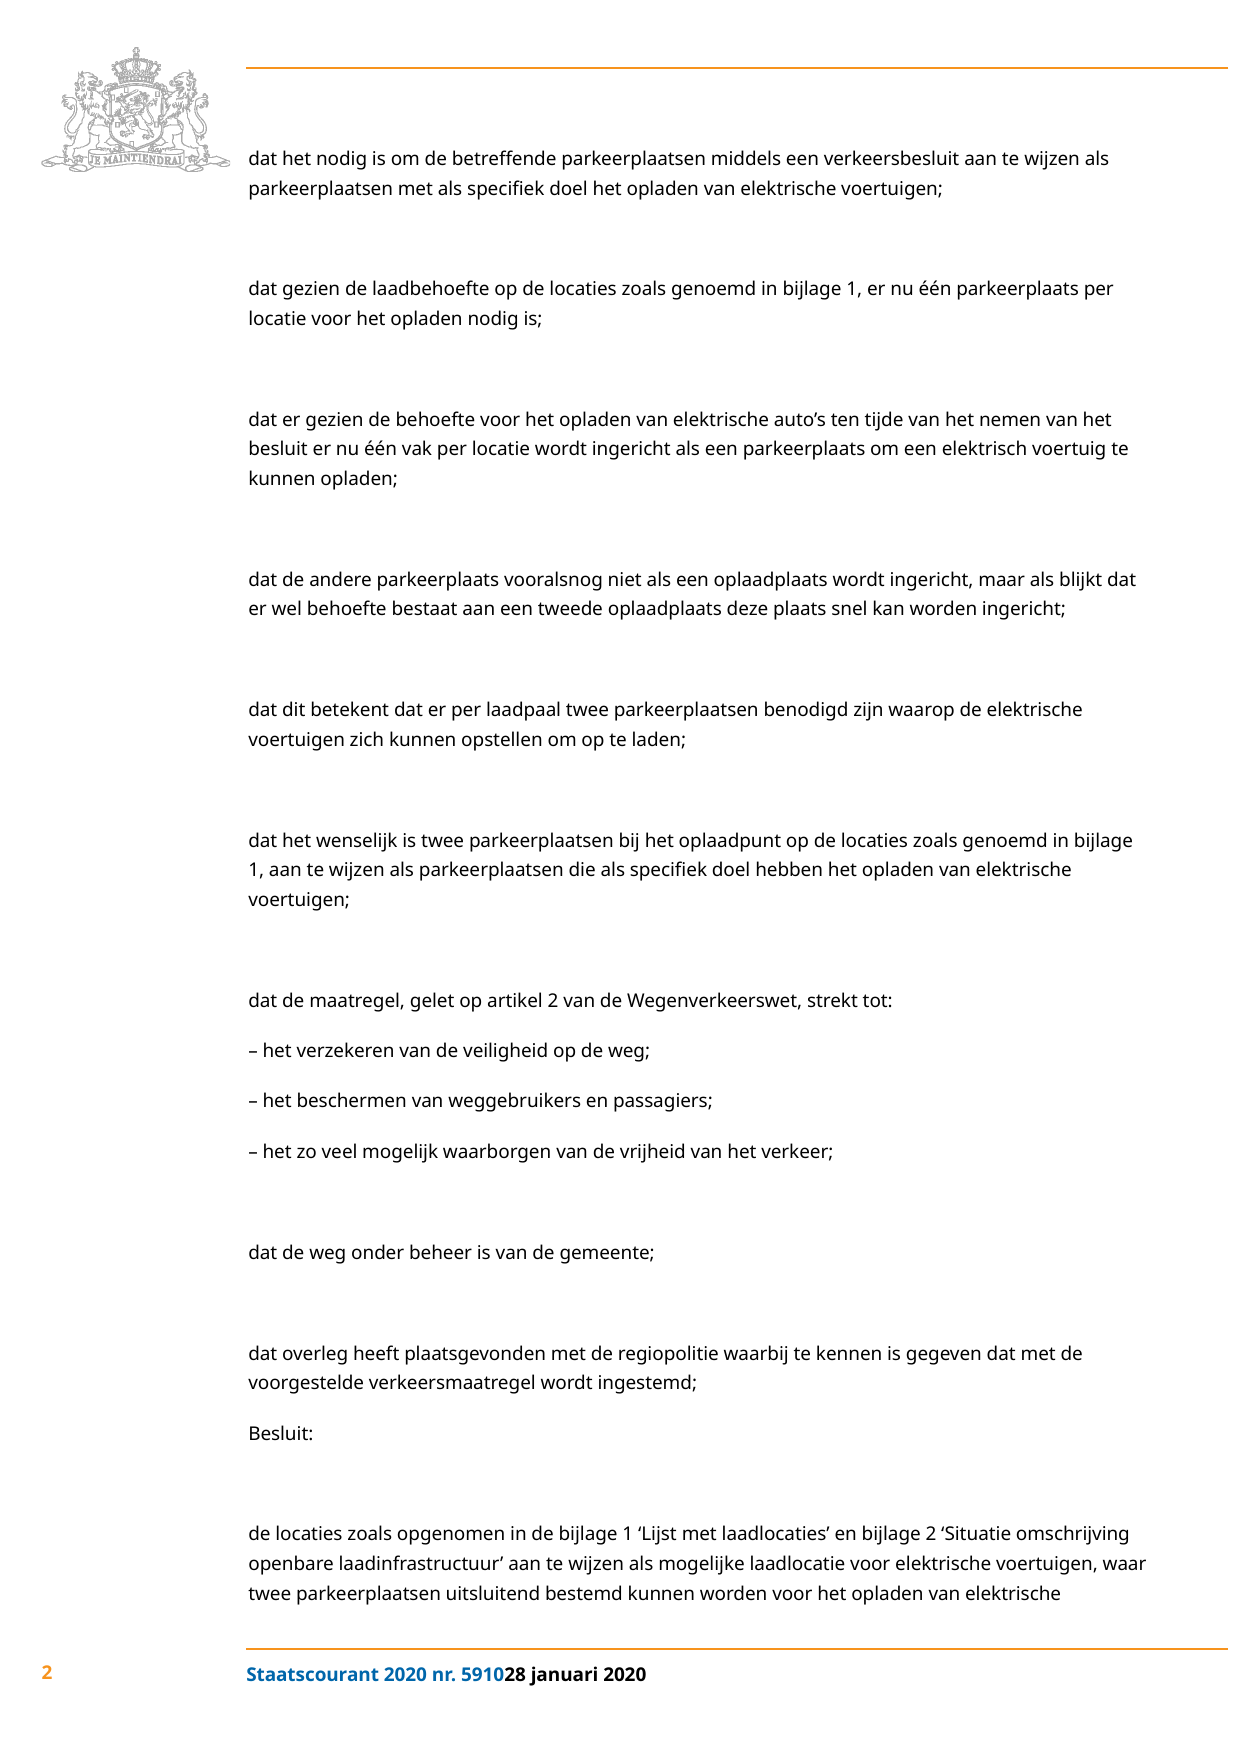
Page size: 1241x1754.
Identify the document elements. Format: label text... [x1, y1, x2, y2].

text de locaties zoals opgenomen in de bijlage 1 ‘Lijst met laadlocaties’ en bijlage 2 ‘Situatie omschrijving openbare laadinfrastructuur’ aan te wijzen als mogelijke laadlocatie voor elektrische voertuigen, waar twee parkeerplaatsen uitsluitend bestemd kunnen worden voor het opladen van elektrische [248, 1521, 1152, 1606]
text – het beschermen van weggebruikers en passagiers; [248, 1088, 1152, 1113]
text dat gezien de laadbehoefte op de locaties zoals genoemd in bijlage 1, er nu één parkeerplaats per locatie voor het opladen nodig is; [248, 276, 1152, 331]
text dat dit betekent dat er per laadpaal twee parkeerplaatsen benodigd zijn waarop de elektrische voertuigen zich kunnen opstellen om op te laden; [248, 696, 1152, 752]
text dat overleg heeft plaatsgevonden met de regiopolitie waarbij te kennen is gegeven dat met de voorgestelde verkeersmaatregel wordt ingestemd; [248, 1340, 1152, 1395]
text dat de weg onder beheer is van de gemeente; [248, 1239, 1152, 1265]
text Besluit: [248, 1420, 1152, 1446]
text dat het nodig is om de betreffende parkeerplaatsen middels een verkeersbesluit aan te wijzen als parkeerplaatsen met als specifiek doel het opladen van elektrische voertuigen; [248, 145, 1152, 201]
text dat de andere parkeerplaats vooralsnog niet als een oplaadplaats wordt ingericht, maar als blijkt dat er wel behoefte bestaat aan een tweede oplaadplaats deze plaats snel kan worden ingericht; [248, 566, 1152, 621]
picture [41, 47, 231, 172]
text dat het wenselijk is twee parkeerplaatsen bij het oplaadpunt op de locaties zoals genoemd in bijlage 1, aan te wijzen als parkeerplaatsen die als specifiek doel hebben het opladen van elektrische voertuigen; [248, 827, 1152, 912]
text – het zo veel mogelijk waarborgen van de vrijheid van het verkeer; [248, 1138, 1152, 1164]
text – het verzekeren van de veiligheid op de weg; [248, 1037, 1152, 1063]
text dat er gezien de behoefte voor het opladen van elektrische auto’s ten tijde van het nemen van het besluit er nu één vak per locatie wordt ingericht als een parkeerplaats om een elektrisch voertuig te kunnen opladen; [248, 406, 1152, 491]
text dat de maatregel, gelet op artikel 2 van de Wegenverkeerswet, strekt tot: [248, 987, 1152, 1013]
